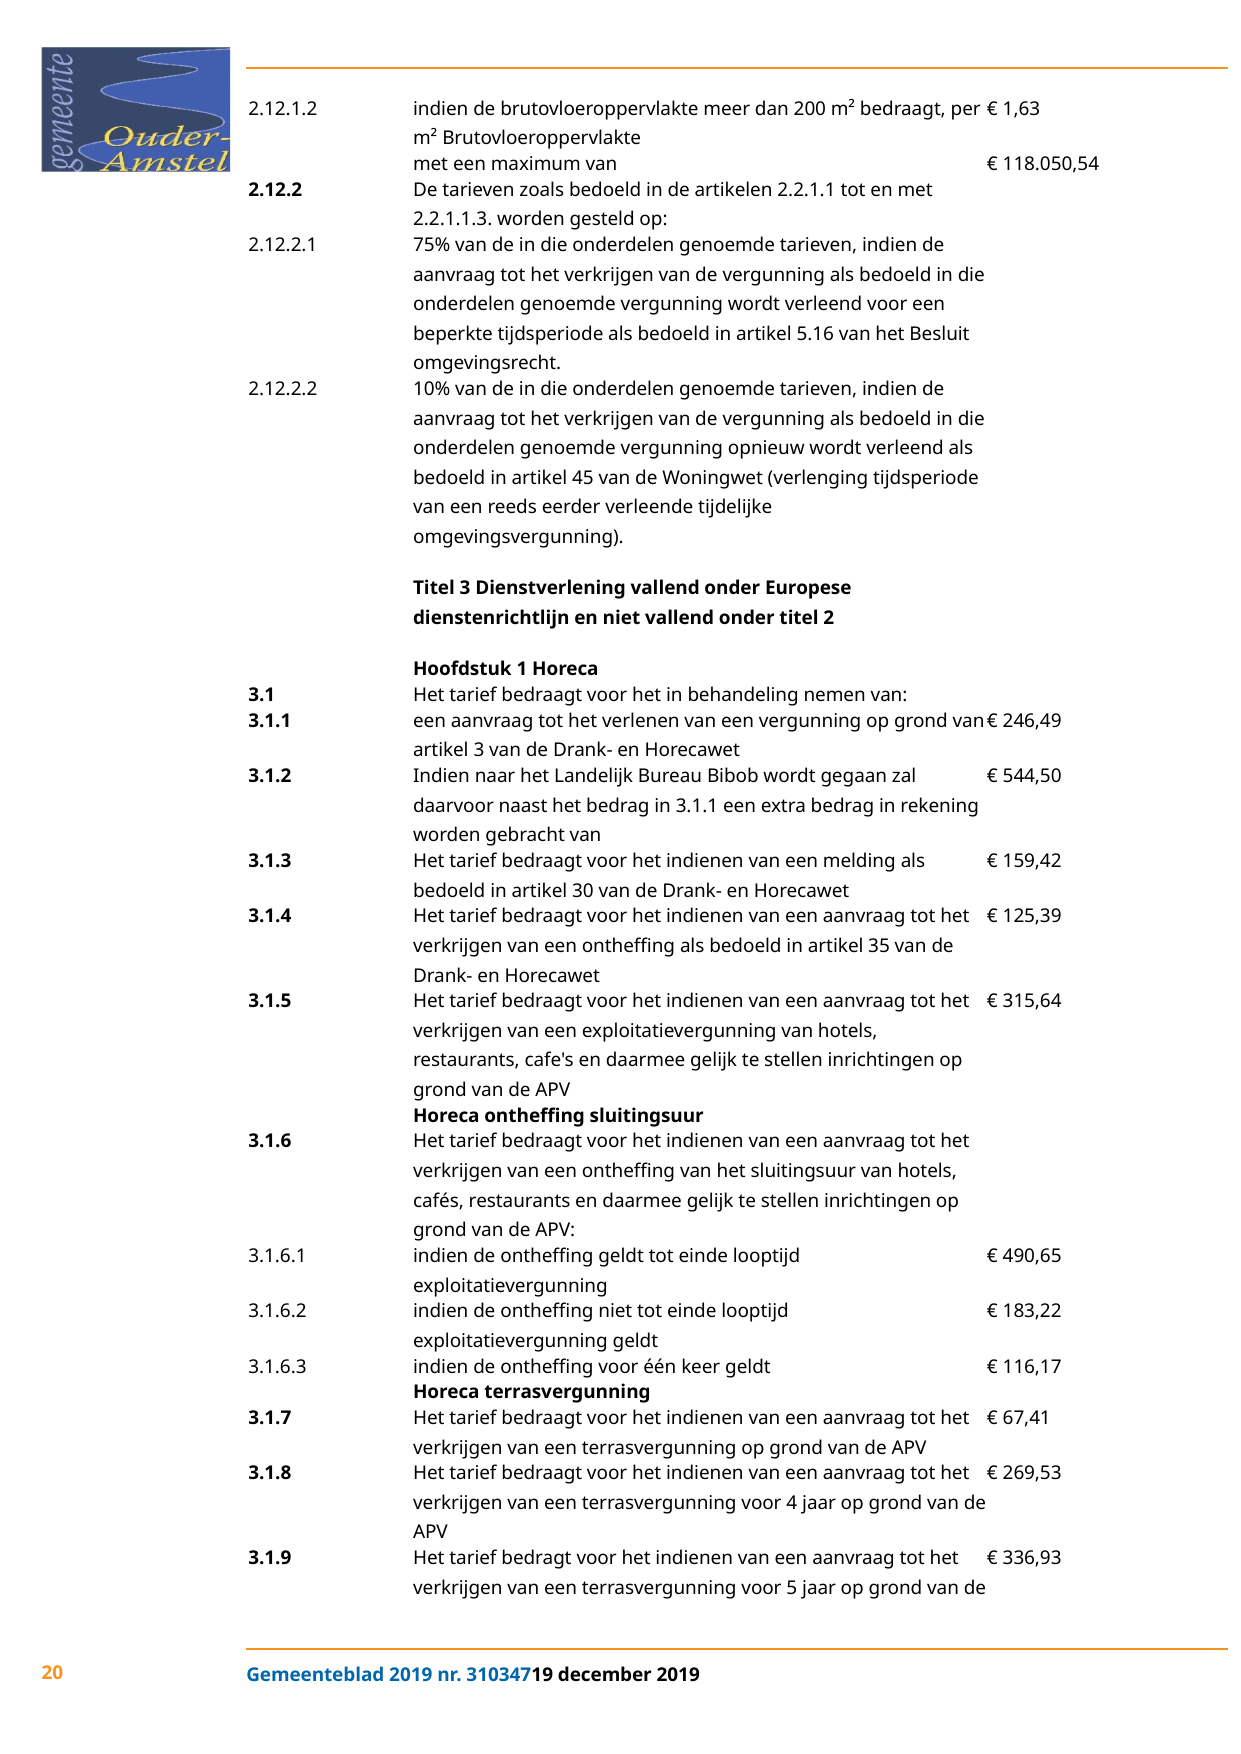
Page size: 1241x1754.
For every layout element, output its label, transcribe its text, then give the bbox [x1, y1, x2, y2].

table_cell [987, 549, 1152, 574]
table_cell [987, 231, 1152, 375]
table_cell [987, 656, 1152, 681]
table_cell De tarieven zoals bedoeld in de artikelen 2.2.1.1 tot en met 2.2.1.1.3. worden gesteld op: [413, 176, 987, 231]
table_cell met een maximum van [413, 150, 987, 176]
table_cell € 67,41 [987, 1404, 1152, 1459]
table_cell € 544,50 [987, 763, 1152, 847]
table_cell 3.1.3 [248, 847, 413, 903]
table_cell 3.1.5 [248, 988, 413, 1102]
table_cell 3.1.2 [248, 763, 413, 847]
table_cell [987, 681, 1152, 707]
table_cell Het tarief bedraagt voor het indienen van een aanvraag tot het verkrijgen van een terrasvergunning op grond van de APV [413, 1404, 987, 1459]
table_cell indien de brutovloeroppervlakte meer dan 200 m² bedraagt, per m² Brutovloeroppervlakte [413, 95, 987, 150]
table_cell € 125,39 [987, 903, 1152, 987]
table_cell € 116,17 [987, 1353, 1152, 1378]
table_cell [248, 630, 413, 656]
table_cell 3.1.6.3 [248, 1353, 413, 1378]
table_cell Titel 3 Dienstverlening vallend onder Europese dienstenrichtlijn en niet vallend onder titel 2 [413, 575, 987, 630]
table_cell € 246,49 [987, 707, 1152, 762]
table_cell € 269,53 [987, 1460, 1152, 1544]
table_cell Horeca terrasvergunning [413, 1379, 987, 1404]
table_cell Het tarief bedraagt voor het in behandeling nemen van: [413, 681, 987, 707]
table_cell 3.1.4 [248, 903, 413, 987]
table_cell [987, 630, 1152, 656]
table_cell indien de ontheffing niet tot einde looptijd exploitatievergunning geldt [413, 1298, 987, 1353]
table_cell € 336,93 [987, 1545, 1152, 1600]
table_cell € 183,22 [987, 1298, 1152, 1353]
table_cell 2.12.1.2 [248, 95, 413, 150]
table_cell [413, 549, 987, 574]
table_cell een aanvraag tot het verlenen van een vergunning op grond van artikel 3 van de Drank- en Horecawet [413, 707, 987, 762]
table_cell [248, 150, 413, 176]
picture [41, 47, 231, 172]
table_cell Indien naar het Landelijk Bureau Bibob wordt gegaan zal daarvoor naast het bedrag in 3.1.1 een extra bedrag in rekening worden gebracht van [413, 763, 987, 847]
table_cell 3.1.8 [248, 1460, 413, 1544]
table_cell 2.12.2 [248, 176, 413, 231]
table_cell € 118.050,54 [987, 150, 1152, 176]
table_cell 2.12.2.2 [248, 375, 413, 549]
table_cell 2.12.2.1 [248, 231, 413, 375]
table_cell Hoofdstuk 1 Horeca [413, 656, 987, 681]
table_cell [987, 176, 1152, 231]
table_cell Het tarief bedraagt voor het indienen van een aanvraag tot het verkrijgen van een exploitatievergunning van hotels, restaurants, cafe's en daarmee gelijk te stellen inrichtingen op grond van de APV [413, 988, 987, 1102]
table_cell € 159,42 [987, 847, 1152, 903]
table_cell Het tarief bedraagt voor het indienen van een aanvraag tot het verkrijgen van een ontheffing als bedoeld in artikel 35 van de Drank- en Horecawet [413, 903, 987, 987]
table_cell Het tarief bedraagt voor het indienen van een aanvraag tot het verkrijgen van een terrasvergunning voor 4 jaar op grond van de APV [413, 1460, 987, 1544]
table_cell Het tarief bedragt voor het indienen van een aanvraag tot het verkrijgen van een terrasvergunning voor 5 jaar op grond van de [413, 1545, 987, 1600]
table_cell 3.1.6 [248, 1128, 413, 1242]
table_cell 10% van de in die onderdelen genoemde tarieven, indien de aanvraag tot het verkrijgen van de vergunning als bedoeld in die onderdelen genoemde vergunning opnieuw wordt verleend als bedoeld in artikel 45 van de Woningwet (verlenging tijdsperiode van een reeds eerder verleende tijdelijke omgevingsvergunning). [413, 375, 987, 549]
table_cell [248, 549, 413, 574]
table_cell 3.1.7 [248, 1404, 413, 1459]
table_cell [248, 1379, 413, 1404]
table_cell 3.1 [248, 681, 413, 707]
table_cell € 315,64 [987, 988, 1152, 1102]
table_cell [987, 375, 1152, 549]
table_cell 3.1.6.1 [248, 1242, 413, 1297]
table_cell 3.1.9 [248, 1545, 413, 1600]
table_cell € 1,63 [987, 95, 1152, 150]
table_cell 3.1.1 [248, 707, 413, 762]
table_cell [987, 1102, 1152, 1128]
table_cell [987, 1379, 1152, 1404]
table_cell Het tarief bedraagt voor het indienen van een melding als bedoeld in artikel 30 van de Drank- en Horecawet [413, 847, 987, 903]
table_cell [248, 575, 413, 630]
table_cell indien de ontheffing geldt tot einde looptijd exploitatievergunning [413, 1242, 987, 1297]
table_cell indien de ontheffing voor één keer geldt [413, 1353, 987, 1378]
table_cell 3.1.6.2 [248, 1298, 413, 1353]
table_cell [987, 575, 1152, 630]
table_cell [987, 1128, 1152, 1242]
table_cell € 490,65 [987, 1242, 1152, 1297]
table_cell Het tarief bedraagt voor het indienen van een aanvraag tot het verkrijgen van een ontheffing van het sluitingsuur van hotels, cafés, restaurants en daarmee gelijk te stellen inrichtingen op grond van de APV: [413, 1128, 987, 1242]
table_cell [413, 630, 987, 656]
table_cell [248, 1102, 413, 1128]
table_cell Horeca ontheffing sluitingsuur [413, 1102, 987, 1128]
table_cell [248, 656, 413, 681]
table_cell 75% van de in die onderdelen genoemde tarieven, indien de aanvraag tot het verkrijgen van de vergunning als bedoeld in die onderdelen genoemde vergunning wordt verleend voor een beperkte tijdsperiode als bedoeld in artikel 5.16 van het Besluit omgevingsrecht. [413, 231, 987, 375]
